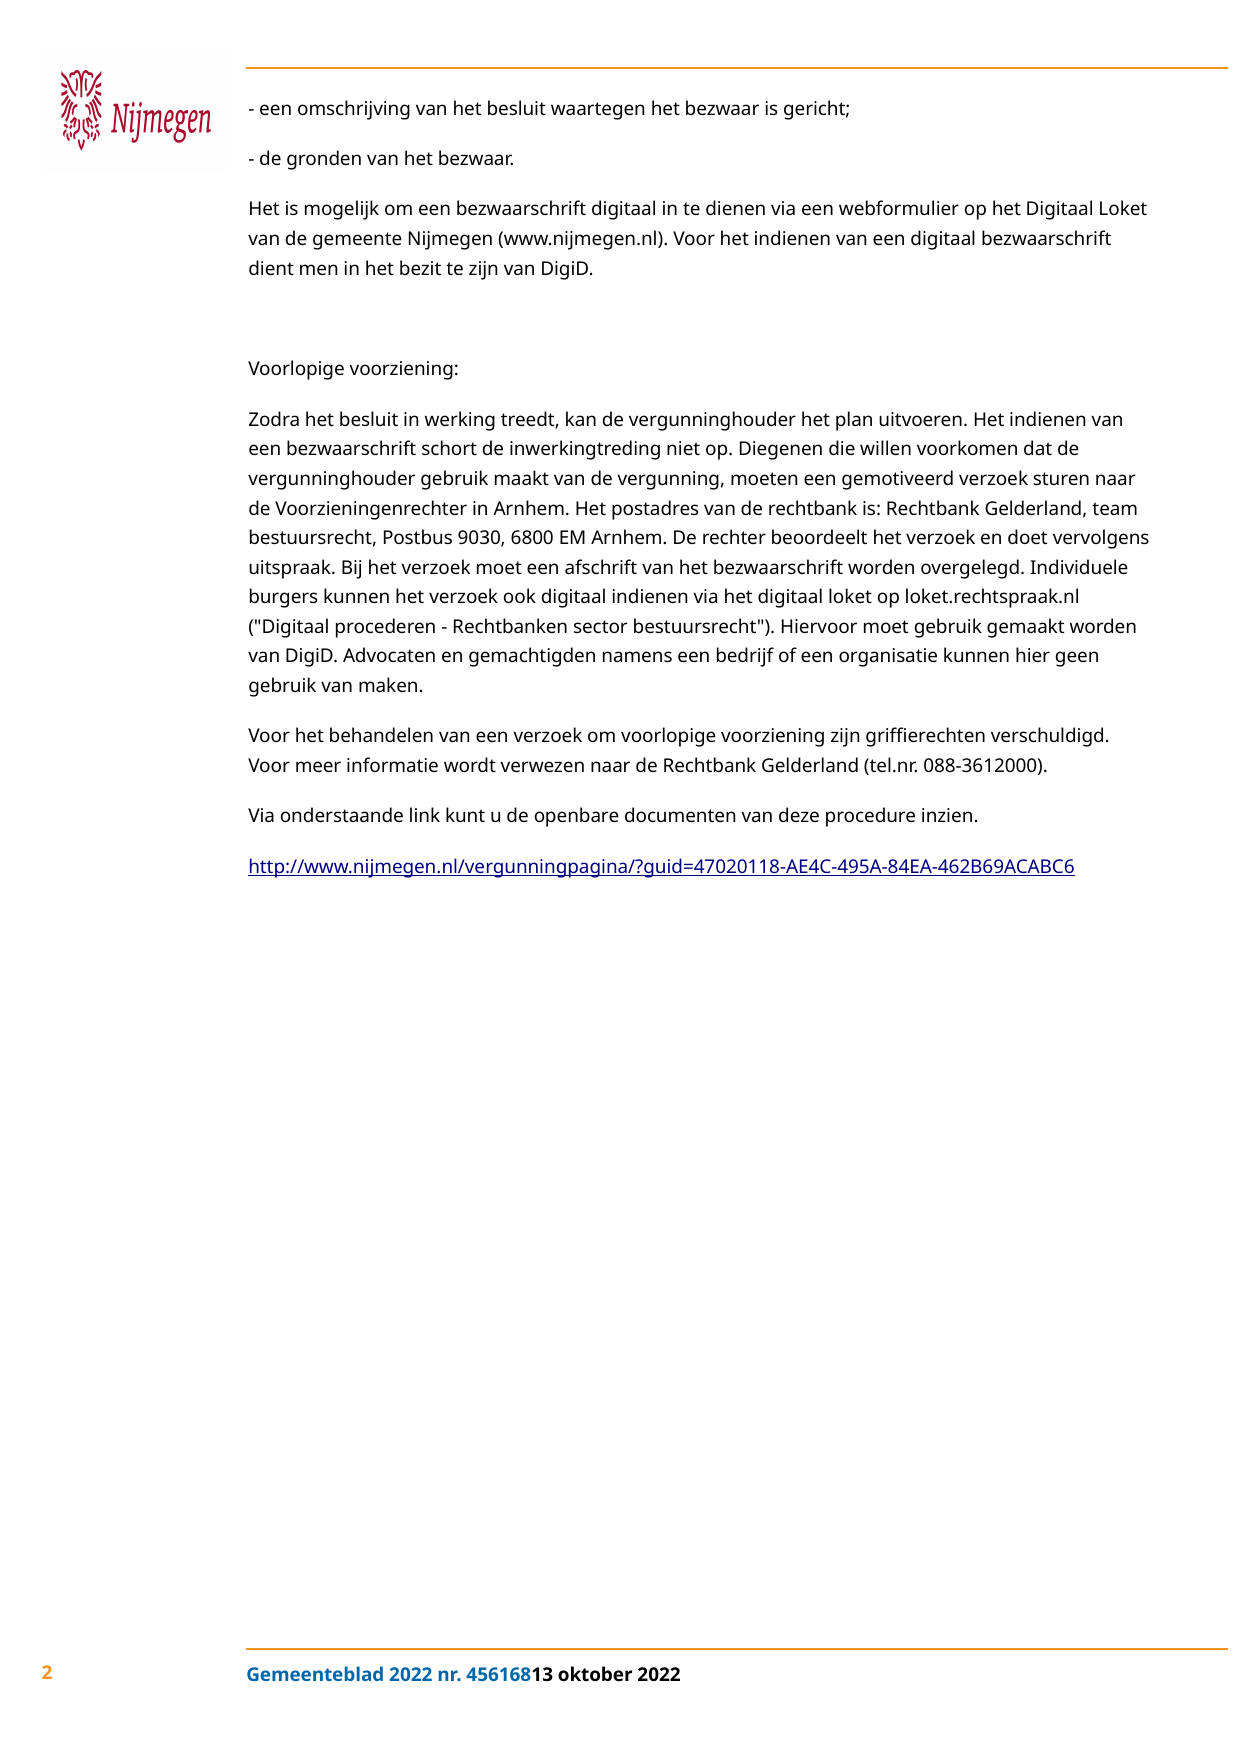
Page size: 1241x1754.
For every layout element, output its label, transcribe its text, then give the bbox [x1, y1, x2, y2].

text http://www.nijmegen.nl/vergunningpagina/?guid=47020118-AE4C-495A-84EA-462B69ACABC6 [248, 853, 1152, 879]
text Voor het behandelen van een verzoek om voorlopige voorziening zijn griffierechten verschuldigd. Voor meer informatie wordt verwezen naar de Rechtbank Gelderland (tel.nr. 088-3612000). [248, 723, 1152, 778]
picture [41, 47, 231, 172]
text - een omschrijving van het besluit waartegen het bezwaar is gericht; [248, 95, 1152, 121]
text Het is mogelijk om een bezwaarschrift digitaal in te dienen via een webformulier op het Digitaal Loket van de gemeente Nijmegen (www.nijmegen.nl). Voor het indienen van een digitaal bezwaarschrift dient men in het bezit te zijn van DigiD. [248, 196, 1152, 281]
text Via onderstaande link kunt u de openbare documenten van deze procedure inzien. [248, 803, 1152, 828]
text Voorlopige voorziening: [248, 356, 1152, 381]
text - de gronden van het bezwaar. [248, 145, 1152, 171]
text Zodra het besluit in werking treedt, kan de vergunninghouder het plan uitvoeren. Het indienen van een bezwaarschrift schort de inwerkingtreding niet op. Diegenen die willen voorkomen dat de vergunninghouder gebruik maakt van de vergunning, moeten een gemotiveerd verzoek sturen naar de Voorzieningenrechter in Arnhem. Het postadres van de rechtbank is: Rechtbank Gelderland, team bestuursrecht, Postbus 9030, 6800 EM Arnhem. De rechter beoordeelt het verzoek en doet vervolgens uitspraak. Bij het verzoek moet een afschrift van het bezwaarschrift worden overgelegd. Individuele burgers kunnen het verzoek ook digitaal indienen via het digitaal loket op loket.rechtspraak.nl ("Digitaal procederen - Rechtbanken sector bestuursrecht"). Hiervoor moet gebruik gemaakt worden van DigiD. Advocaten en gemachtigden namens een bedrijf of een organisatie kunnen hier geen gebruik van maken. [248, 406, 1152, 698]
